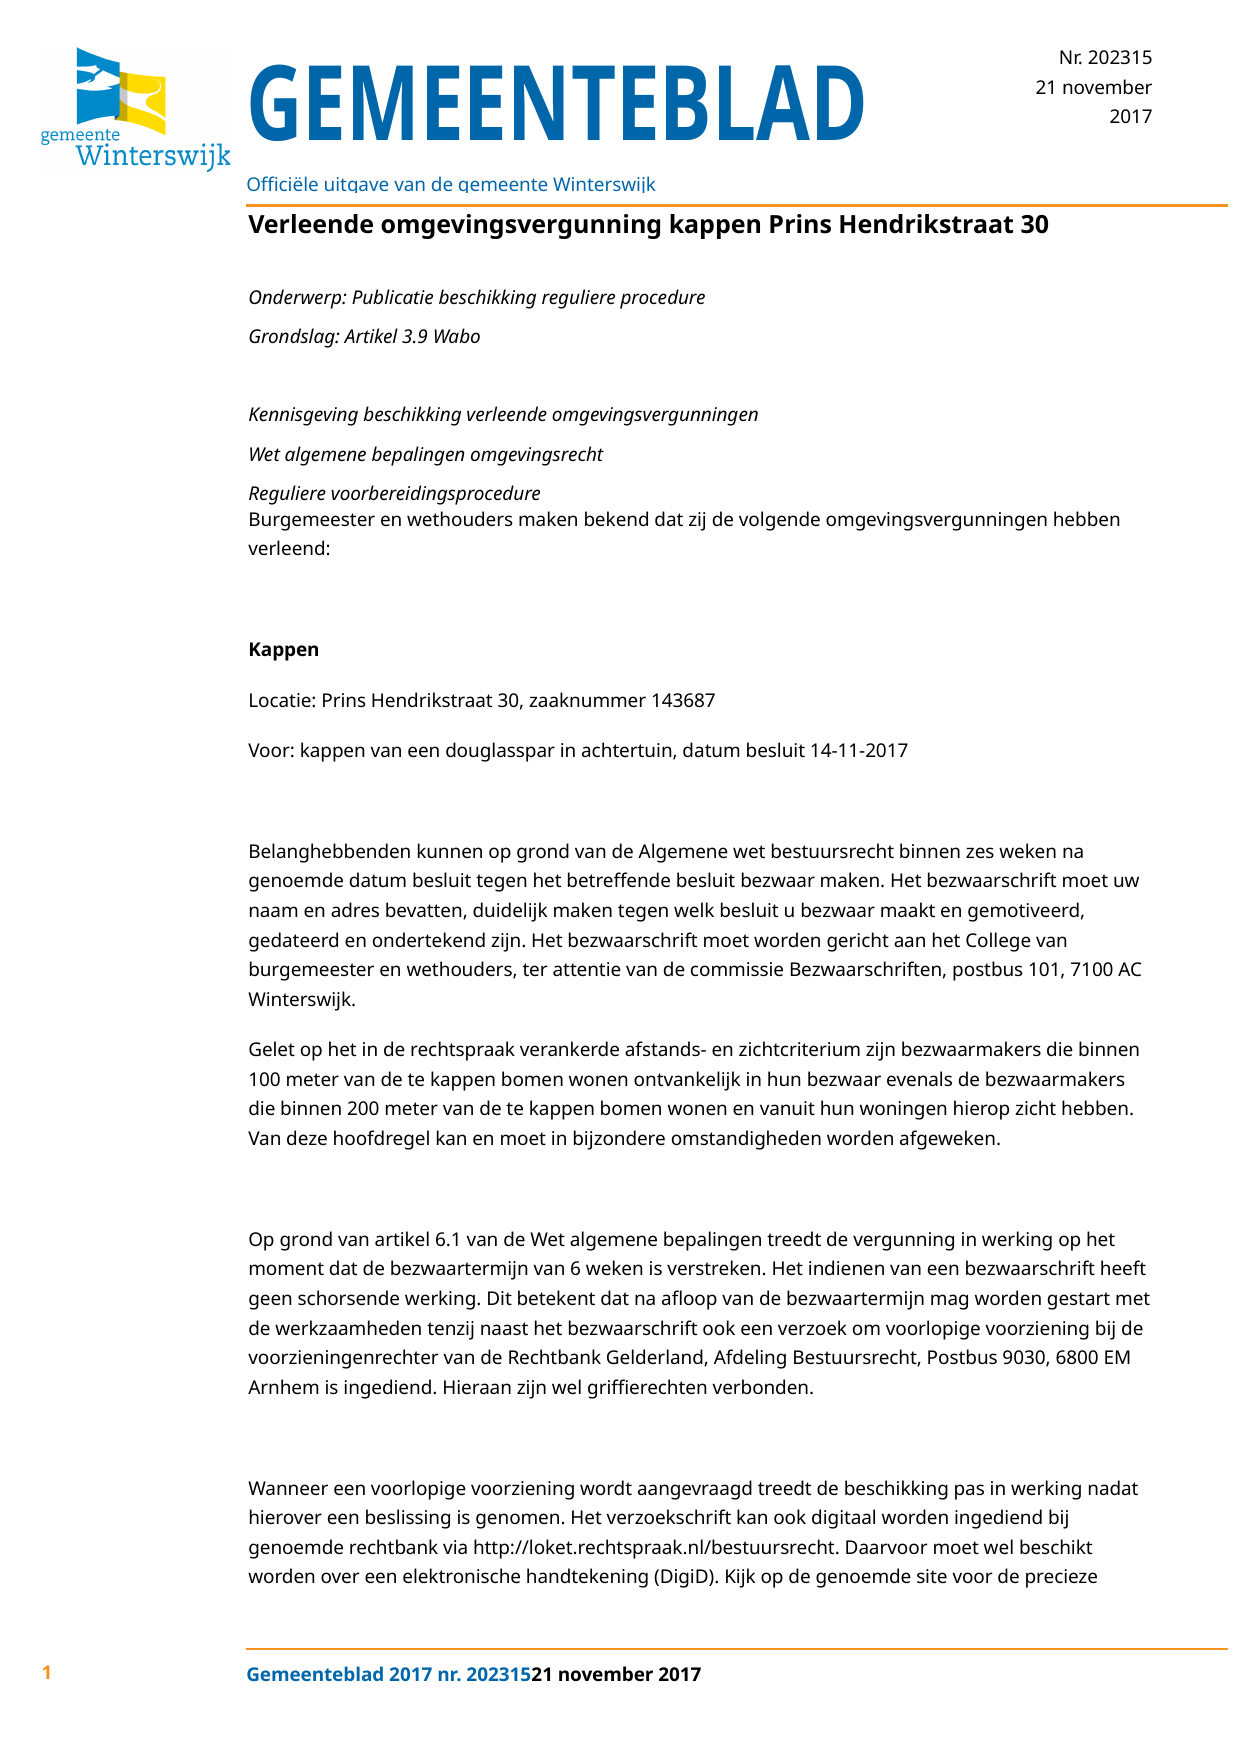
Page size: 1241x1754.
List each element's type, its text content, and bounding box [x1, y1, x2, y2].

picture [225, 153, 231, 162]
text Wet algemene bepalingen omgevingsrecht [248, 441, 1152, 467]
text Locatie: Prins Hendrikstraat 30, zaaknummer 143687 [248, 687, 1152, 712]
text Voor: kappen van een douglasspar in achtertuin, datum besluit 14-11-2017 [248, 737, 1152, 763]
text Gelet op het in de rechtspraak verankerde afstands- en zichtcriterium zijn bezwaarmakers die binnen 100 meter van de te kappen bomen wonen ontvankelijk in hun bezwaar evenals de bezwaarmakers die binnen 200 meter van de te kappen bomen wonen en vanuit hun woningen hierop zicht hebben. Van deze hoofdregel kan en moet in bijzondere omstandigheden worden afgeweken. [248, 1036, 1152, 1151]
text Kappen [248, 636, 1152, 662]
text Grondslag: Artikel 3.9 Wabo [248, 323, 1152, 349]
text Onderwerp: Publicatie beschikking reguliere procedure [248, 284, 1152, 309]
text Op grond van artikel 6.1 van de Wet algemene bepalingen treedt de vergunning in werking op het moment dat de bezwaartermijn van 6 weken is verstreken. Het indienen van een bezwaarschrift heeft geen schorsende werking. Dit betekent dat na afloop van de bezwaartermijn mag worden gestart met de werkzaamheden tenzij naast het bezwaarschrift ook een verzoek om voorlopige voorziening bij de voorzieningenrechter van de Rechtbank Gelderland, Afdeling Bestuursrecht, Postbus 9030, 6800 EM Arnhem is ingediend. Hieraan zijn wel griffierechten verbonden. [248, 1226, 1152, 1399]
text Wanneer een voorlopige voorziening wordt aangevraagd treedt de beschikking pas in werking nadat hierover een beslissing is genomen. Het verzoekschrift kan ook digitaal worden ingediend bij genoemde rechtbank via http://loket.rechtspraak.nl/bestuursrecht. Daarvoor moet wel beschikt worden over een elektronische handtekening (DigiD). Kijk op de genoemde site voor de precieze [248, 1475, 1152, 1589]
text Burgemeester en wethouders maken bekend dat zij de volgende omgevingsvergunningen hebben verleend: [248, 506, 1152, 561]
text Belanghebbenden kunnen op grond van de Algemene wet bestuursrecht binnen zes weken na genoemde datum besluit tegen het betreffende besluit bezwaar maken. Het bezwaarschrift moet uw naam en adres bevatten, duidelijk maken tegen welk besluit u bezwaar maakt en gemotiveerd, gedateerd en ondertekend zijn. Het bezwaarschrift moet worden gericht aan het College van burgemeester en wethouders, ter attentie van de commissie Bezwaarschriften, postbus 101, 7100 AC Winterswijk. [248, 838, 1152, 1012]
picture [41, 47, 231, 172]
text Verleende omgevingsvergunning kappen Prins Hendrikstraat 30 [248, 207, 1152, 241]
text Reguliere voorbereidingsprocedure [248, 480, 1152, 506]
text Kennisgeving beschikking verleende omgevingsvergunningen [248, 402, 1152, 427]
